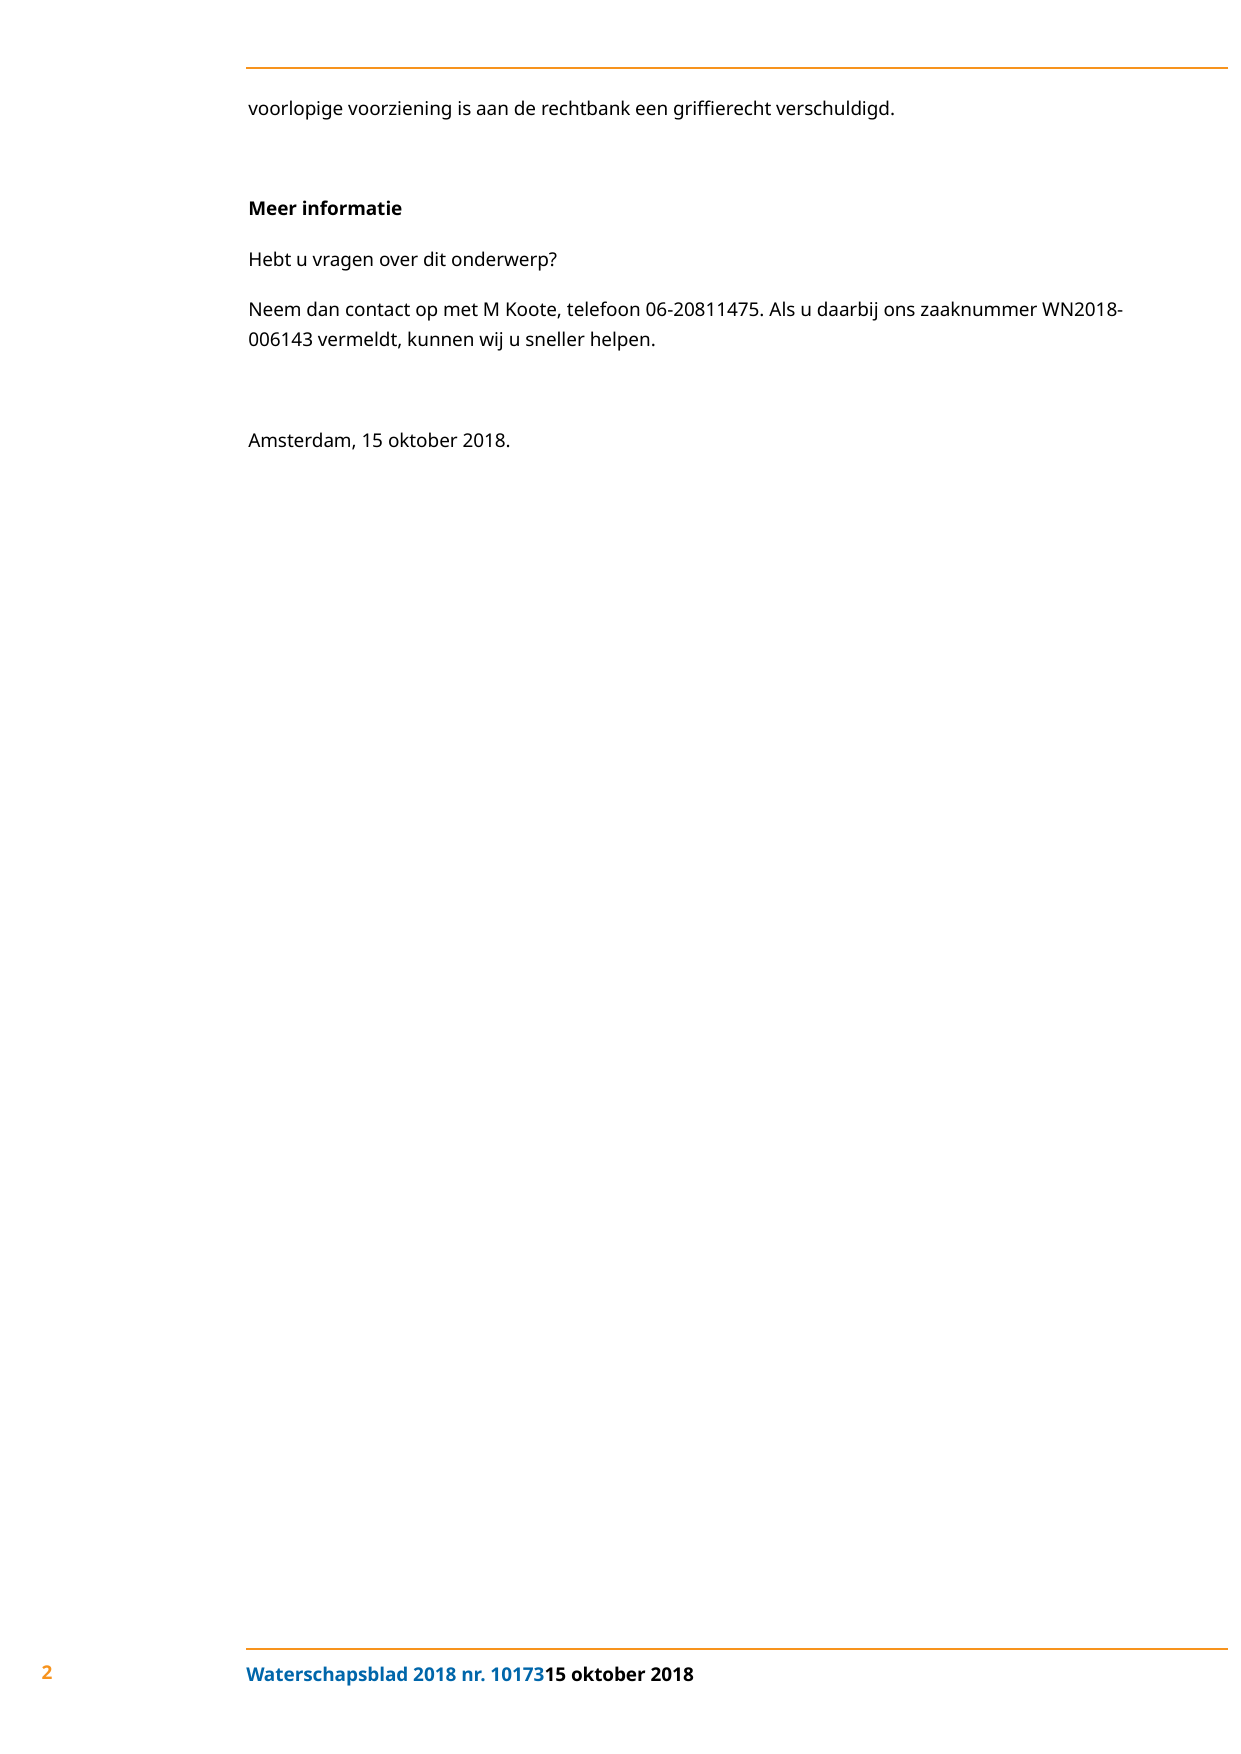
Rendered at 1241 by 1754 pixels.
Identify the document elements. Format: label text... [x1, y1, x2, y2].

text Neem dan contact op met M Koote, telefoon 06-20811475. Als u daarbij ons zaaknummer WN2018-006143 vermeldt, kunnen wij u sneller helpen. [248, 296, 1152, 352]
text Meer informatie [248, 196, 1152, 221]
text voorlopige voorziening is aan de rechtbank een griffierecht verschuldigd. [248, 95, 1152, 121]
picture [41, 47, 231, 172]
text Hebt u vragen over dit onderwerp? [248, 246, 1152, 272]
text Amsterdam, 15 oktober 2018. [248, 427, 1152, 453]
